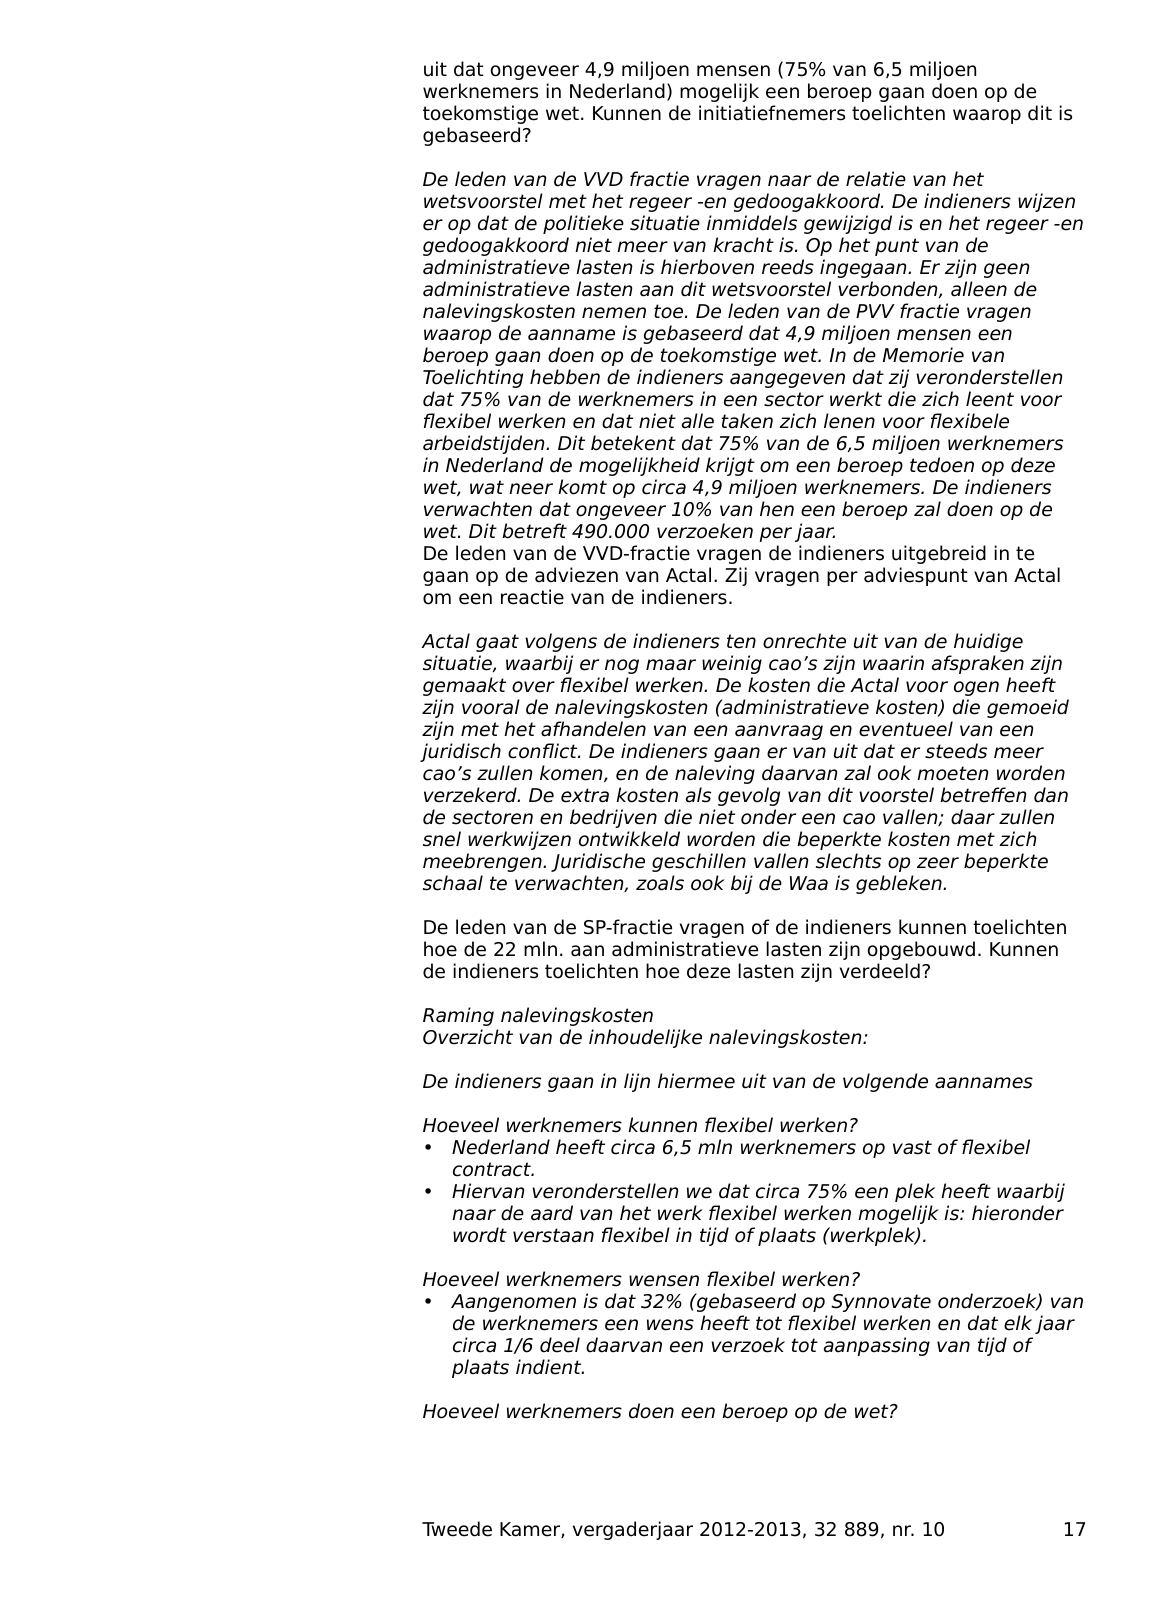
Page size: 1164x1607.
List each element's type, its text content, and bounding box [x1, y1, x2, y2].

text Hoeveel werknemers wensen flexibel werken? [422, 1269, 1087, 1291]
text Actal gaat volgens de indieners ten onrechte uit van de huidige situatie, waarbij er nog maar weinig cao’s zijn waarin afspraken zijn gemaakt over flexibel werken. De kosten die Actal voor ogen heeft zijn vooral de nalevingskosten (administratieve kosten) die gemoeid zijn met het afhandelen van een aanvraag en eventueel van een juridisch conflict. De indieners gaan er van uit dat er steeds meer cao’s zullen komen, en de naleving daarvan zal ook moeten worden verzekerd. De extra kosten als gevolg van dit voorstel betreffen dan de sectoren en bedrijven die niet onder een cao vallen; daar zullen snel werkwijzen ontwikkeld worden die beperkte kosten met zich meebrengen. Juridische geschillen vallen slechts op zeer beperkte schaal te verwachten, zoals ook bij de Waa is gebleken. [422, 631, 1087, 895]
text De leden van de SP-fractie vragen of de indieners kunnen toelichten hoe de 22 mln. aan administratieve lasten zijn opgebouwd. Kunnen de indieners toelichten hoe deze lasten zijn verdeeld? [422, 917, 1087, 983]
text Overzicht van de inhoudelijke nalevingskosten: [422, 1027, 1087, 1049]
text • Nederland heeft circa 6,5 mln werknemers op vast of flexibel contract. [422, 1137, 1087, 1181]
text Raming nalevingskosten [422, 1005, 1087, 1027]
text • Aangenomen is dat 32% (gebaseerd op Synnovate onderzoek) van de werknemers een wens heeft tot flexibel werken en dat elk jaar circa 1/6 deel daarvan een verzoek tot aanpassing van tijd of plaats indient. [422, 1291, 1087, 1379]
text Hoeveel werknemers kunnen flexibel werken? [422, 1115, 1087, 1137]
text Hoeveel werknemers doen een beroep op de wet? [422, 1401, 1087, 1423]
text De indieners gaan in lijn hiermee uit van de volgende aannames [422, 1071, 1087, 1093]
text De leden van de VVD fractie vragen naar de relatie van het wetsvoorstel met het regeer -en gedoogakkoord. De indieners wijzen er op dat de politieke situatie inmiddels gewijzigd is en het regeer -en gedoogakkoord niet meer van kracht is. Op het punt van de administratieve lasten is hierboven reeds ingegaan. Er zijn geen administratieve lasten aan dit wetsvoorstel verbonden, alleen de nalevingskosten nemen toe. De leden van de PVV fractie vragen waarop de aanname is gebaseerd dat 4,9 miljoen mensen een beroep gaan doen op de toekomstige wet. In de Memorie van Toelichting hebben de indieners aangegeven dat zij veronderstellen dat 75% van de werknemers in een sector werkt die zich leent voor flexibel werken en dat niet alle taken zich lenen voor flexibele arbeidstijden. Dit betekent dat 75% van de 6,5 miljoen werknemers in Nederland de mogelijkheid krijgt om een beroep tedoen op deze wet, wat neer komt op circa 4,9 miljoen werknemers. De indieners verwachten dat ongeveer 10% van hen een beroep zal doen op de wet. Dit betreft 490.000 verzoeken per jaar. [422, 169, 1087, 543]
text • Hiervan veronderstellen we dat circa 75% een plek heeft waarbij naar de aard van het werk flexibel werken mogelijk is: hieronder wordt verstaan flexibel in tijd of plaats (werkplek). [422, 1181, 1087, 1247]
text De leden van de VVD-fractie vragen de indieners uitgebreid in te gaan op de adviezen van Actal. Zij vragen per adviespunt van Actal om een reactie van de indieners. [422, 543, 1087, 609]
text uit dat ongeveer 4,9 miljoen mensen (75% van 6,5 miljoen werknemers in Nederland) mogelijk een beroep gaan doen op de toekomstige wet. Kunnen de initiatiefnemers toelichten waarop dit is gebaseerd? [422, 59, 1087, 147]
